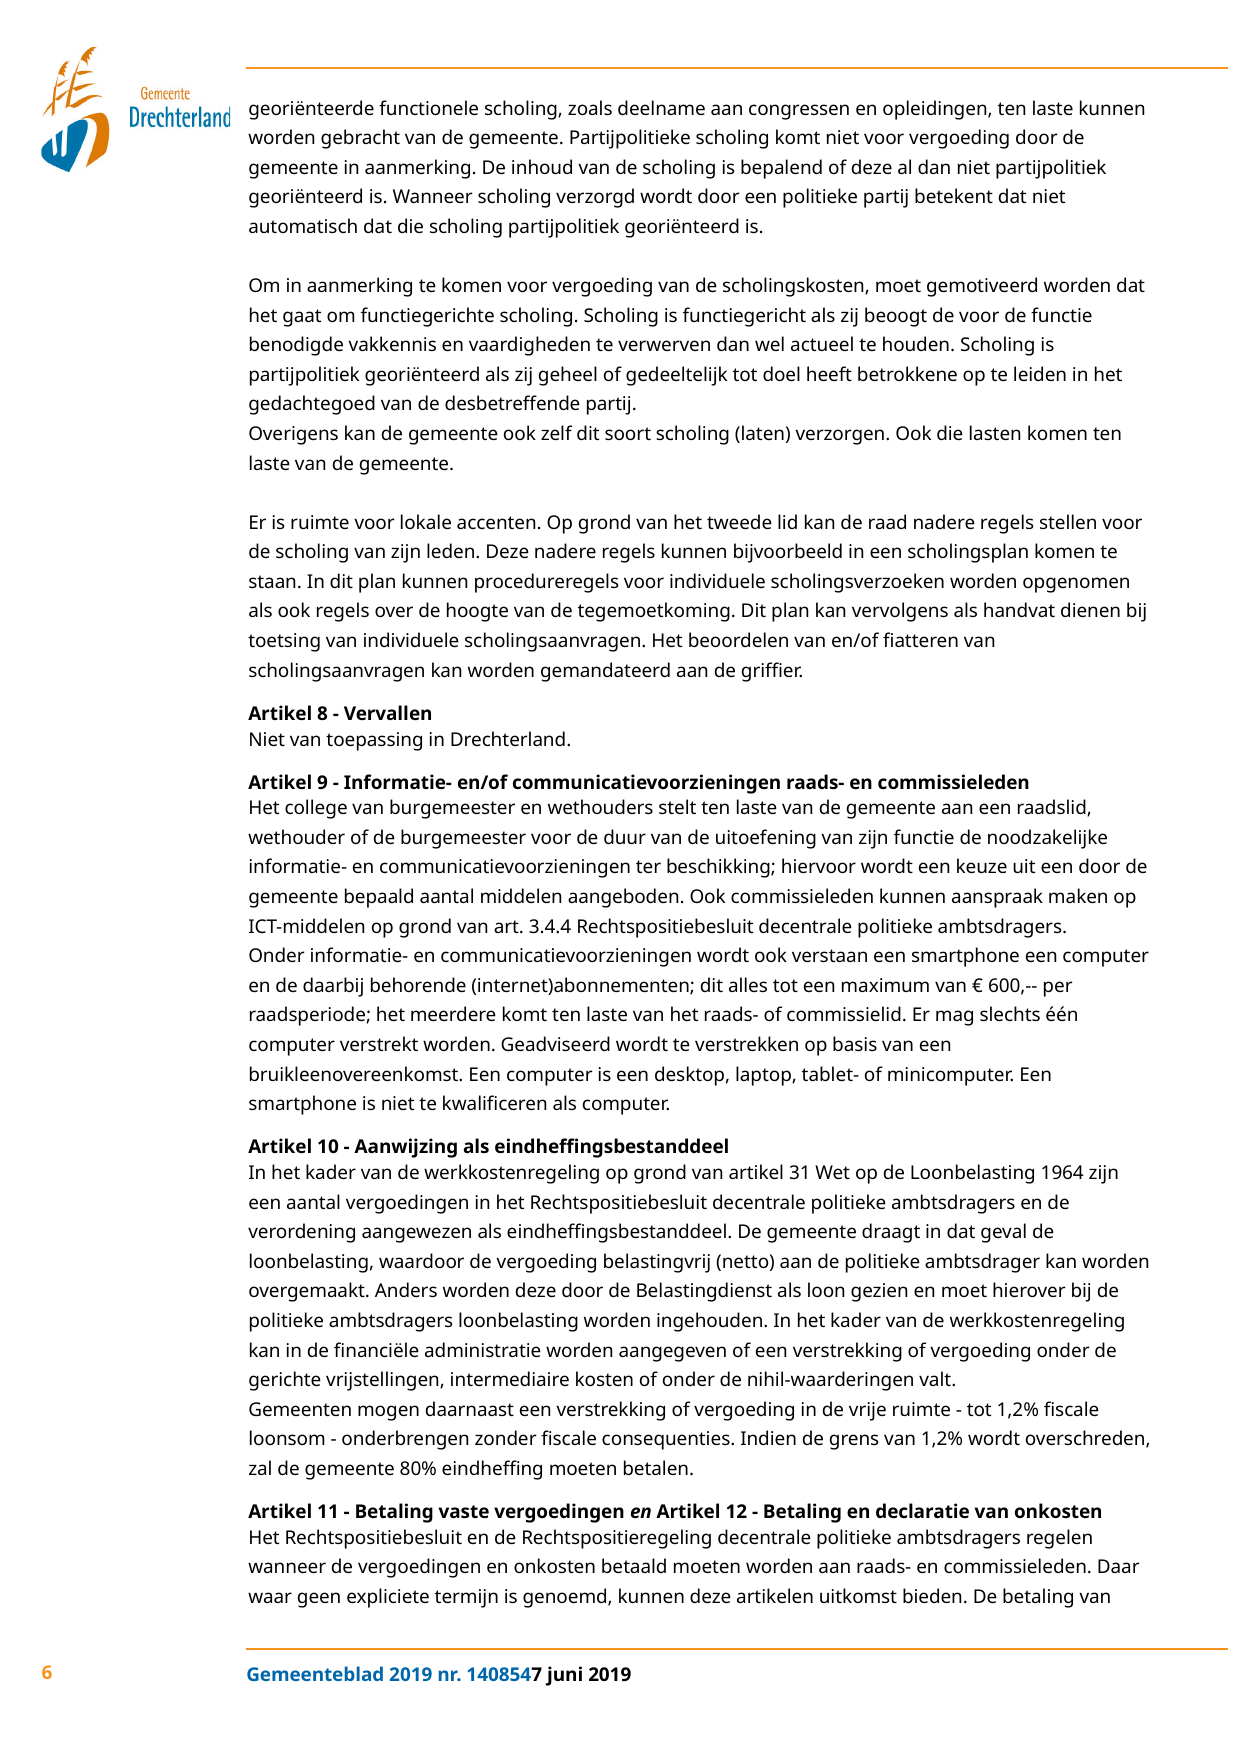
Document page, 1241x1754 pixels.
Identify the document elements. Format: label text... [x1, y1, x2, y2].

text Het Rechtspositiebesluit en de Rechtspositieregeling decentrale politieke ambtsdragers regelen wanneer de vergoedingen en onkosten betaald moeten worden aan raads- en commissieleden. Daar waar geen expliciete termijn is genoemd, kunnen deze artikelen uitkomst bieden. De betaling van [248, 1524, 1152, 1609]
text Onder informatie- en communicatievoorzieningen wordt ook verstaan een smartphone een computer en de daarbij behorende (internet)abonnementen; dit alles tot een maximum van € 600,-- per raadsperiode; het meerdere komt ten laste van het raads- of commissielid. Er mag slechts één computer verstrekt worden. Geadviseerd wordt te verstrekken op basis van een bruikleenovereenkomst. Een computer is een desktop, laptop, tablet- of minicomputer. Een smartphone is niet te kwalificeren als computer. [248, 942, 1152, 1116]
text Overigens kan de gemeente ook zelf dit soort scholing (laten) verzorgen. Ook die lasten komen ten laste van de gemeente. [248, 420, 1152, 476]
picture [226, 115, 231, 124]
text georiënteerde functionele scholing, zoals deelname aan congressen en opleidingen, ten laste kunnen worden gebracht van de gemeente. Partijpolitieke scholing komt niet voor vergoeding door de gemeente in aanmerking. De inhoud van de scholing is bepalend of deze al dan niet partijpolitiek georiënteerd is. Wanneer scholing verzorgd wordt door een politieke partij betekent dat niet automatisch dat die scholing partijpolitiek georiënteerd is. [248, 95, 1152, 239]
text In het kader van de werkkostenregeling op grond van artikel 31 Wet op de Loonbelasting 1964 zijn een aantal vergoedingen in het Rechtspositiebesluit decentrale politieke ambtsdragers en de verordening aangewezen als eindheffingsbestanddeel. De gemeente draagt in dat geval de loonbelasting, waardoor de vergoeding belastingvrij (netto) aan de politieke ambtsdrager kan worden overgemaakt. Anders worden deze door de Belastingdienst als loon gezien en moet hierover bij de politieke ambtsdragers loonbelasting worden ingehouden. In het kader van de werkkostenregeling kan in de financiële administratie worden aangegeven of een verstrekking of vergoeding onder de gerichte vrijstellingen, intermediaire kosten of onder de nihil-waarderingen valt. [248, 1159, 1152, 1392]
text Artikel 8 - Vervallen [248, 700, 1152, 726]
text Niet van toepassing in Drechterland. [248, 726, 1152, 751]
picture [41, 47, 231, 172]
text Er is ruimte voor lokale accenten. Op grond van het tweede lid kan de raad nadere regels stellen voor de scholing van zijn leden. Deze nadere regels kunnen bijvoorbeeld in een scholingsplan komen te staan. In dit plan kunnen procedureregels voor individuele scholingsverzoeken worden opgenomen als ook regels over de hoogte van de tegemoetkoming. Dit plan kan vervolgens als handvat dienen bij toetsing van individuele scholingsaanvragen. Het beoordelen van en/of fiatteren van scholingsaanvragen kan worden gemandateerd aan de griffier. [248, 509, 1152, 683]
text Artikel 10 - Aanwijzing als eindheffingsbestanddeel [248, 1133, 1152, 1159]
text Gemeenten mogen daarnaast een verstrekking of vergoeding in de vrije ruimte - tot 1,2% fiscale loonsom - onderbrengen zonder fiscale consequenties. Indien de grens van 1,2% wordt overschreden, zal de gemeente 80% eindheffing moeten betalen. [248, 1396, 1152, 1481]
text Artikel 11 - Betaling vaste vergoedingen en Artikel 12 - Betaling en declaratie van onkosten [248, 1498, 1152, 1524]
text Artikel 9 - Informatie- en/of communicatievoorzieningen raads- en commissieleden [248, 769, 1152, 794]
picture [41, 158, 64, 172]
text Het college van burgemeester en wethouders stelt ten laste van de gemeente aan een raadslid, wethouder of de burgemeester voor de duur van de uitoefening van zijn functie de noodzakelijke informatie- en communicatievoorzieningen ter beschikking; hiervoor wordt een keuze uit een door de gemeente bepaald aantal middelen aangeboden. Ook commissieleden kunnen aanspraak maken op ICT-middelen op grond van art. 3.4.4 Rechtspositiebesluit decentrale politieke ambtsdragers. [248, 794, 1152, 939]
text Om in aanmerking te komen voor vergoeding van de scholingskosten, moet gemotiveerd worden dat het gaat om functiegerichte scholing. Scholing is functiegericht als zij beoogt de voor de functie benodigde vakkennis en vaardigheden te verwerven dan wel actueel te houden. Scholing is partijpolitiek georiënteerd als zij geheel of gedeeltelijk tot doel heeft betrokkene op te leiden in het gedachtegoed van de desbetreffende partij. [248, 272, 1152, 416]
